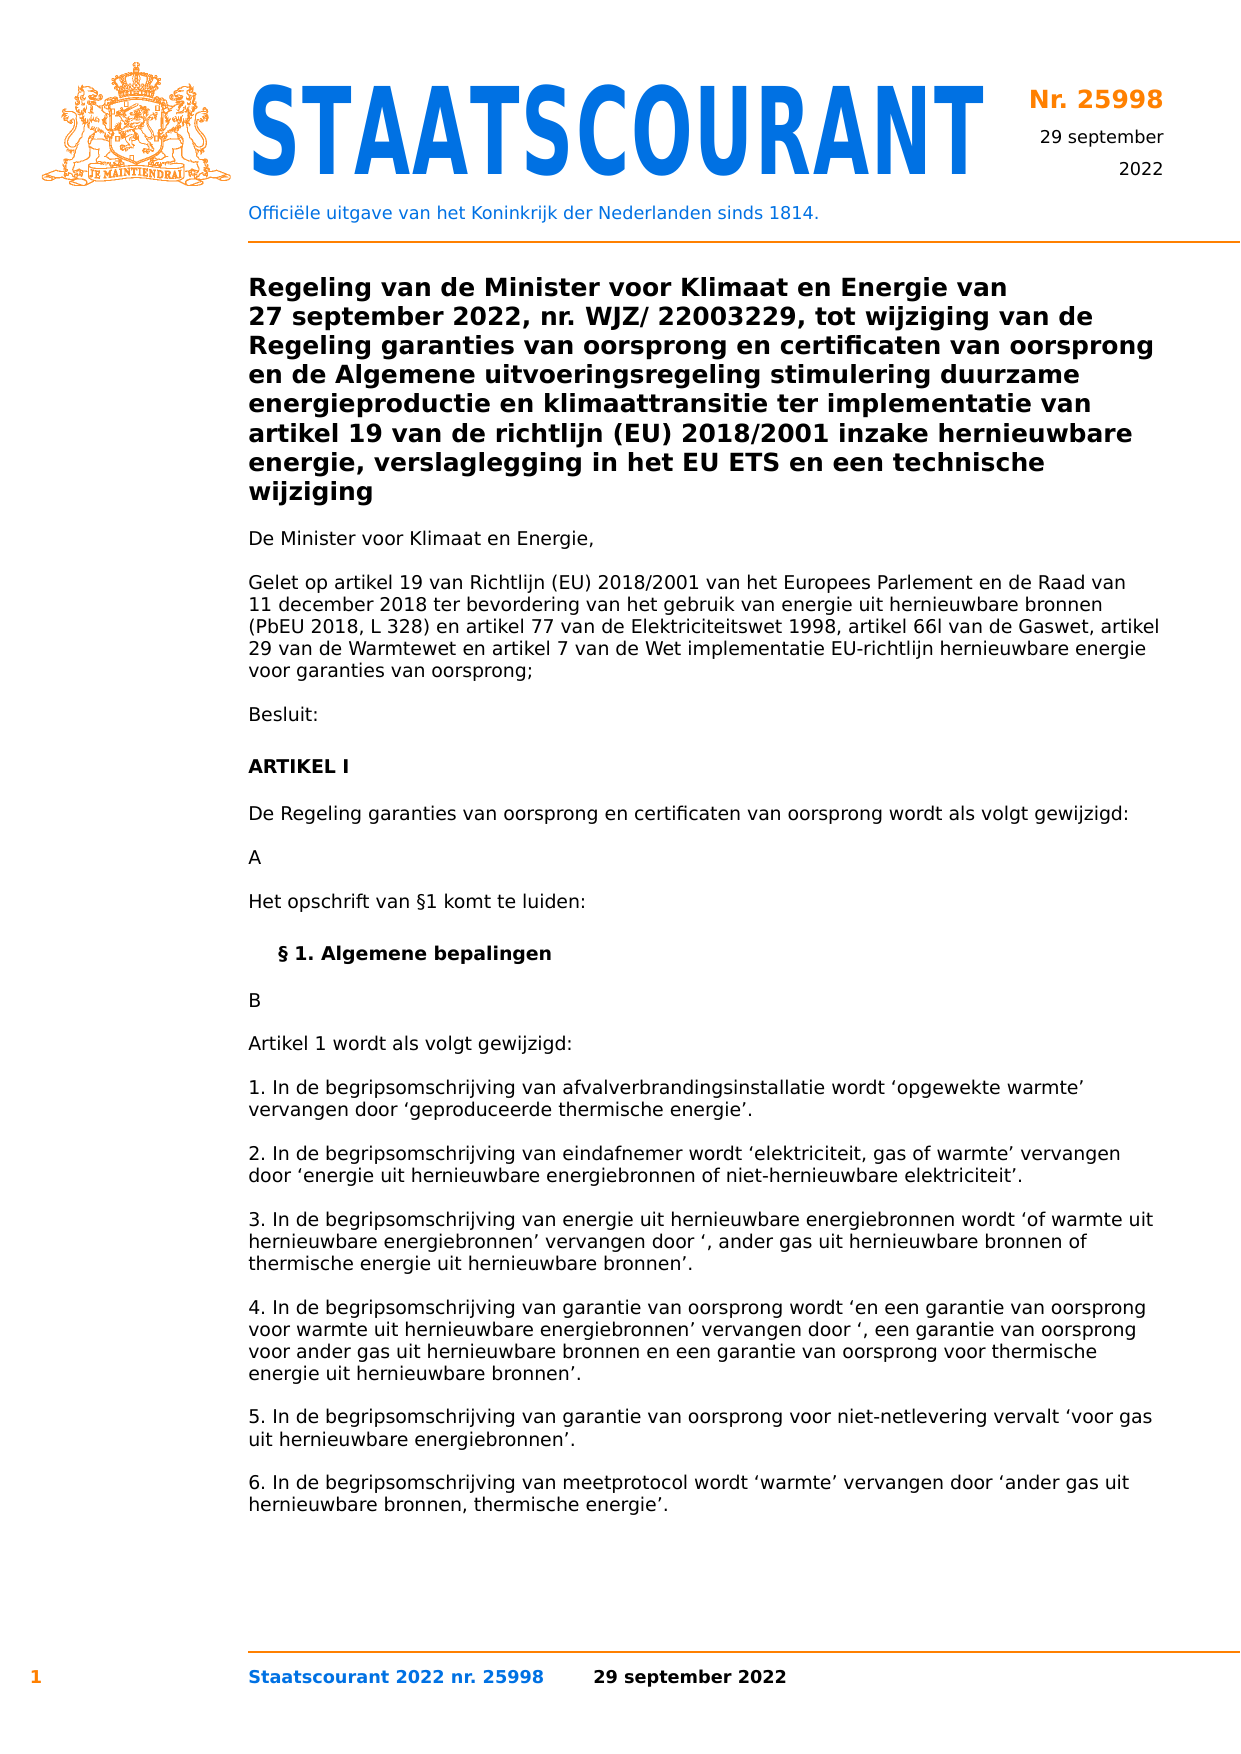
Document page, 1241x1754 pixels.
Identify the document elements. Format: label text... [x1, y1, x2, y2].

picture [41, 62, 231, 186]
text 3. In de begripsomschrijving van energie uit hernieuwbare energiebronnen wordt ‘of warmte uit hernieuwbare energiebronnen’ vervangen door ‘, ander gas uit hernieuwbare bronnen of thermische energie uit hernieuwbare bronnen’. [248, 1209, 1163, 1275]
table_cell 2022 [998, 153, 1240, 203]
text 2. In de begripsomschrijving van eindafnemer wordt ‘elektriciteit, gas of warmte’ vervangen door ‘energie uit hernieuwbare energiebronnen of niet-hernieuwbare elektriciteit’. [248, 1143, 1163, 1187]
text 6. In de begripsomschrijving van meetprotocol wordt ‘warmte’ vervangen door ‘ander gas uit hernieuwbare bronnen, thermische energie’. [248, 1472, 1163, 1516]
text Besluit: [248, 704, 1163, 726]
text B [248, 989, 1163, 1011]
table_header Nr. 25998 [998, 62, 1240, 121]
text 4. In de begripsomschrijving van garantie van oorsprong wordt ‘en een garantie van oorsprong voor warmte uit hernieuwbare energiebronnen’ vervangen door ‘, een garantie van oorsprong voor ander gas uit hernieuwbare bronnen en een garantie van oorsprong voor thermische energie uit hernieuwbare bronnen’. [248, 1297, 1163, 1384]
text 5. In de begripsomschrijving van garantie van oorsprong voor niet-netlevering vervalt ‘voor gas uit hernieuwbare energiebronnen’. [248, 1406, 1163, 1450]
text Gelet op artikel 19 van Richtlijn (EU) 2018/2001 van het Europees Parlement en de Raad van 11 december 2018 ter bevordering van het gebruik van energie uit hernieuwbare bronnen (PbEU 2018, L 328) en artikel 77 van de Elektriciteitswet 1998, artikel 66l van de Gaswet, artikel 29 van de Warmtewet en artikel 7 van de Wet implementatie EU-richtlijn hernieuwbare energie voor garanties van oorsprong; [248, 572, 1163, 682]
text 1. In de begripsomschrijving van afvalverbrandingsinstallatie wordt ‘opgewekte warmte’ vervangen door ‘geproduceerde thermische energie’. [248, 1077, 1163, 1121]
table_header [25, 62, 248, 241]
text De Regeling garanties van oorsprong en certificaten van oorsprong wordt als volgt gewijzigd: [248, 803, 1163, 825]
table_cell Officiële uitgave van het Koninkrijk der Nederlanden sinds 1814. [248, 203, 1240, 241]
subtitle Regeling van de Minister voor Klimaat en Energie van 27 september 2022, nr. WJZ/ 22003229, tot wijziging van de Regeling garanties van oorsprong en certificaten van oorsprong en de Algemene uitvoeringsregeling stimulering duurzame energieproductie en klimaattransitie ter implementatie van artikel 19 van de richtlijn (EU) 2018/2001 inzake hernieuwbare energie, verslaglegging in het EU ETS en een technische wijziging [248, 273, 1163, 506]
table_header STAATSCOURANT [248, 62, 998, 203]
text Artikel 1 wordt als volgt gewijzigd: [248, 1033, 1163, 1055]
text De Minister voor Klimaat en Energie, [248, 528, 1163, 550]
text Het opschrift van §1 komt te luiden: [248, 891, 1163, 912]
text A [248, 847, 1163, 869]
table_cell 29 september [998, 121, 1240, 153]
subtitle § 1. Algemene bepalingen [278, 942, 1163, 964]
subtitle ARTIKEL I [248, 756, 1163, 778]
